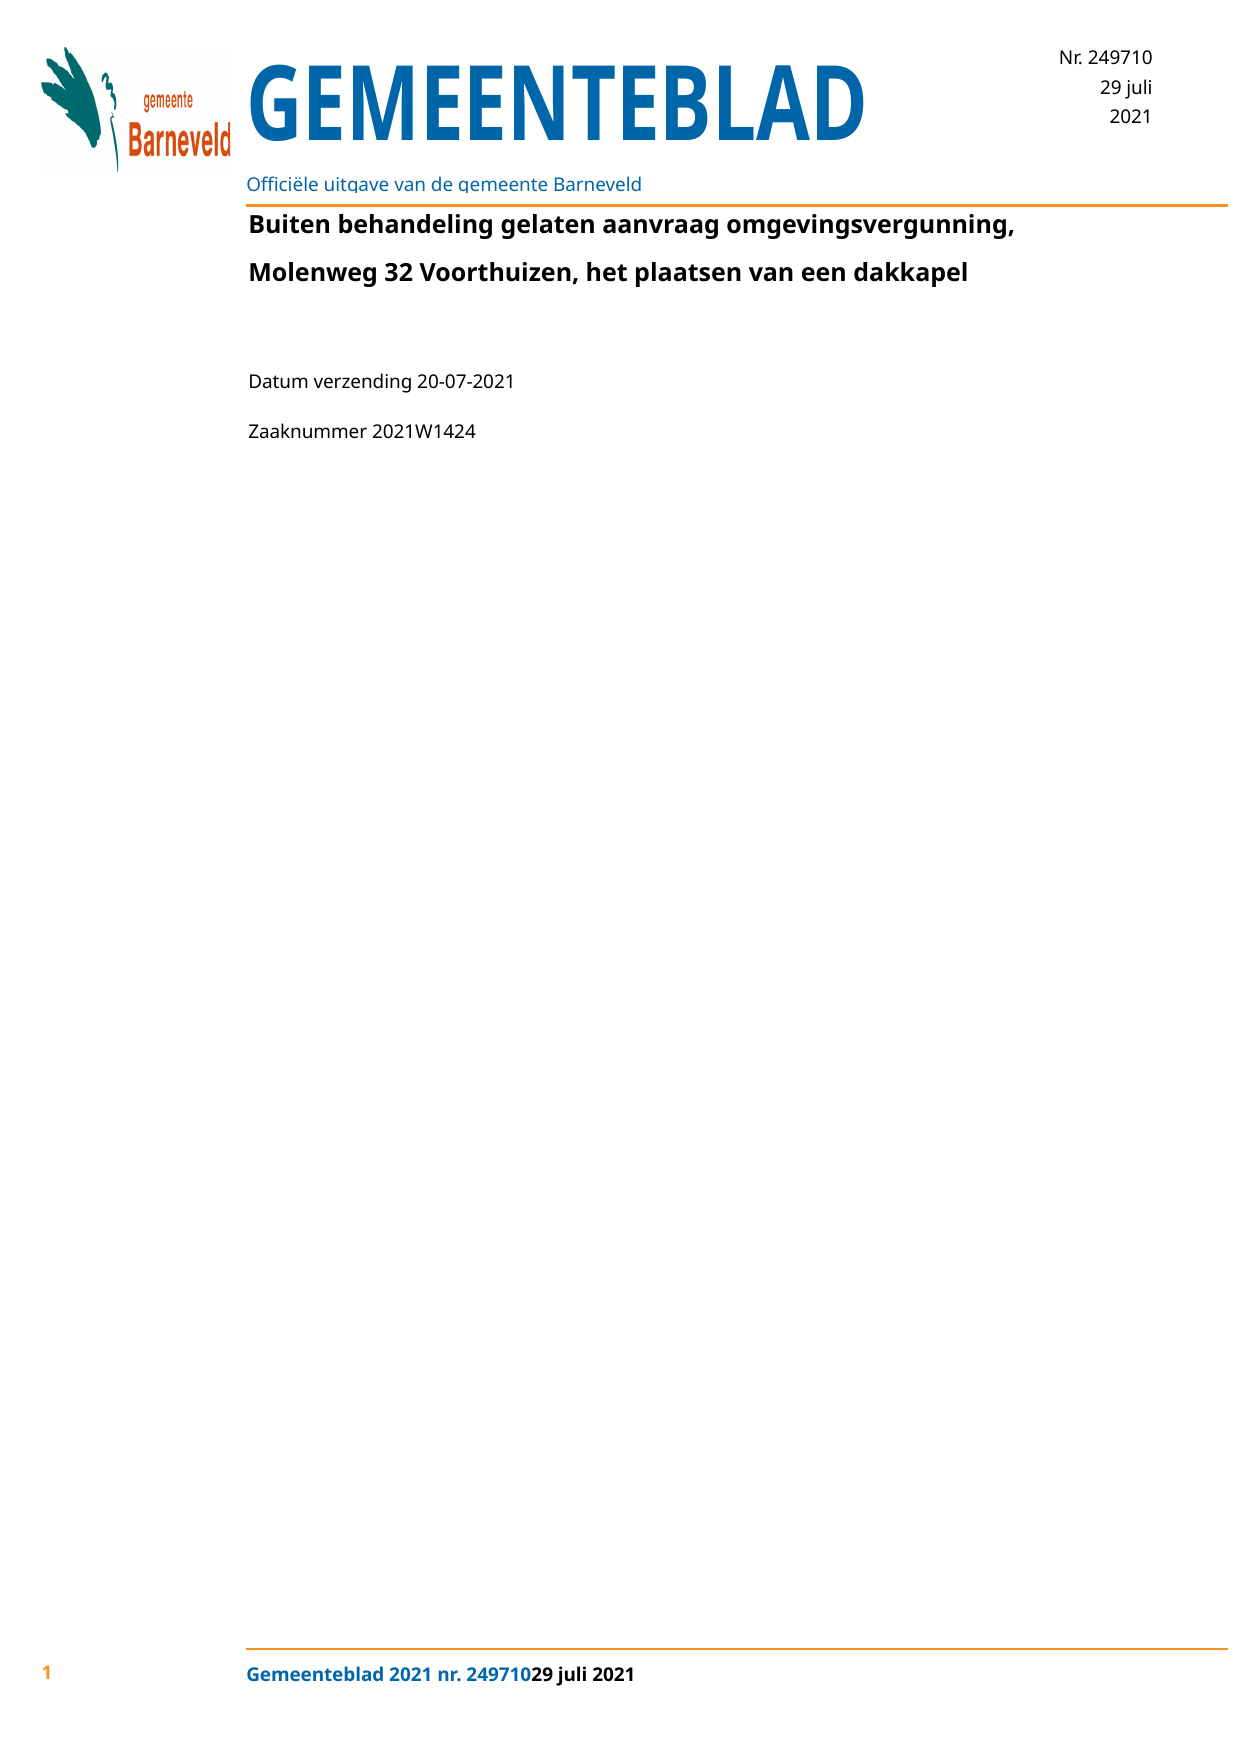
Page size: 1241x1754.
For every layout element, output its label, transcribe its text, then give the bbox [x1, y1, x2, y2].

text Datum verzending 20-07-2021 [248, 368, 1152, 394]
picture [41, 47, 231, 172]
text Zaaknummer 2021W1424 [248, 419, 1152, 444]
text Buiten behandeling gelaten aanvraag omgevingsvergunning, Molenweg 32 Voorthuizen, het plaatsen van een dakkapel [248, 207, 1152, 288]
